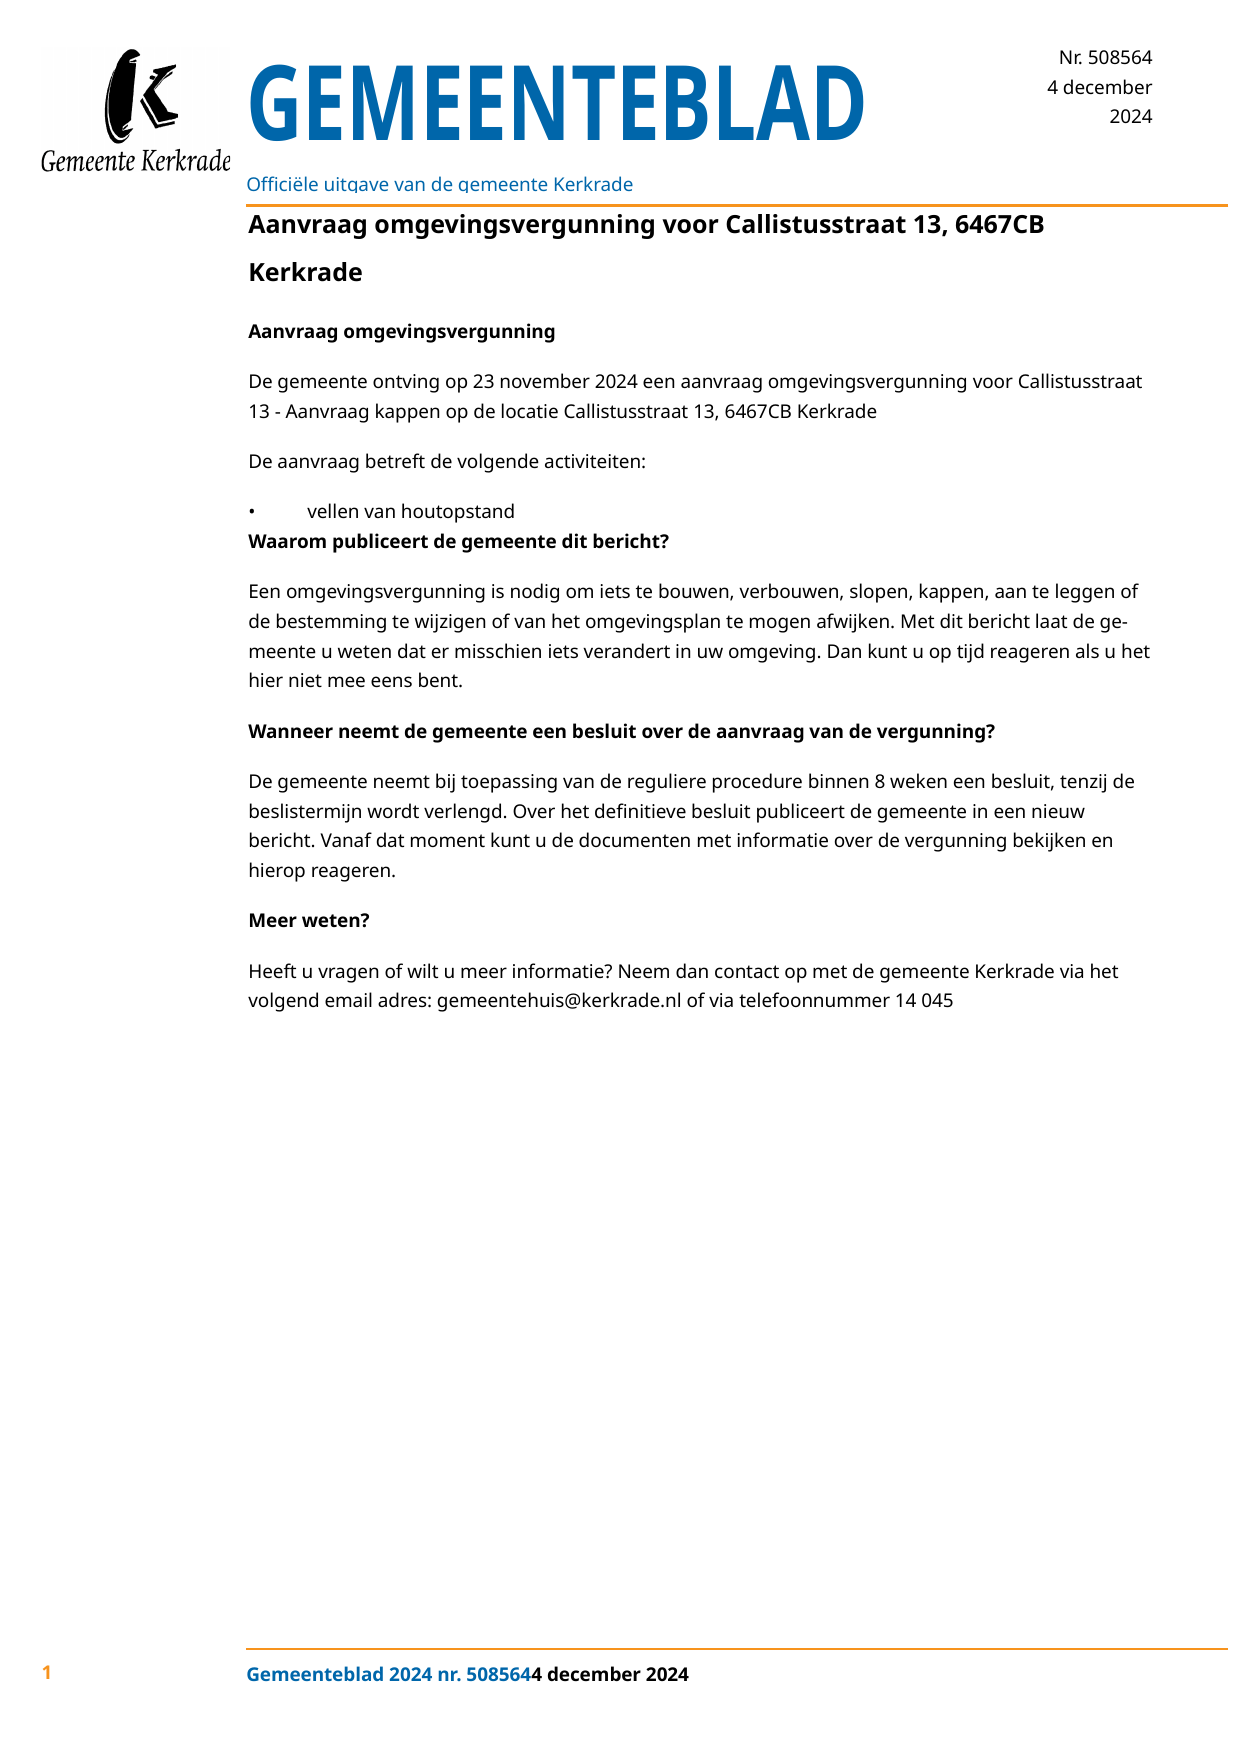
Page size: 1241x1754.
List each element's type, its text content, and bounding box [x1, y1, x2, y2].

text Heeft u vragen of wilt u meer informatie? Neem dan contact op met de gemeente Kerkrade via het volgend email adres: gemeentehuis@kerkrade.nl of via telefoonnummer 14 045 [248, 958, 1152, 1013]
text De aanvraag betreft de volgende activiteiten: [248, 448, 1152, 474]
text De gemeente neemt bij toepassing van de reguliere procedure binnen 8 weken een besluit, tenzij de beslistermijn wordt verlengd. Over het definitieve besluit publiceert de gemeente in een nieuw bericht. Vanaf dat moment kunt u de documenten met informatie over de vergunning bekijken en hierop reageren. [248, 768, 1152, 883]
text Waarom publiceert de gemeente dit bericht? [248, 528, 1152, 554]
picture [41, 47, 231, 172]
text Aanvraag omgevingsvergunning voor Callistusstraat 13, 6467CB Kerkrade [248, 207, 1152, 288]
text Wanneer neemt de gemeente een besluit over de aanvraag van de vergunning? [248, 718, 1152, 744]
text Meer weten? [248, 907, 1152, 933]
text Een omgevingsvergunning is nodig om iets te bouwen, verbouwen, slopen, kappen, aan te leggen of de bestemming te wijzigen of van het omgevingsplan te mogen afwijken. Met dit bericht laat de ge- meente u weten dat er misschien iets verandert in uw omgeving. Dan kunt u op tijd reageren als u het hier niet mee eens bent. [248, 579, 1152, 693]
text Aanvraag omgevingsvergunning [248, 318, 1152, 344]
list vellen van houtopstand [248, 499, 1152, 524]
text De gemeente ontving op 23 november 2024 een aanvraag omgevingsvergunning voor Callistusstraat 13 - Aanvraag kappen op de locatie Callistusstraat 13, 6467CB Kerkrade [248, 368, 1152, 424]
